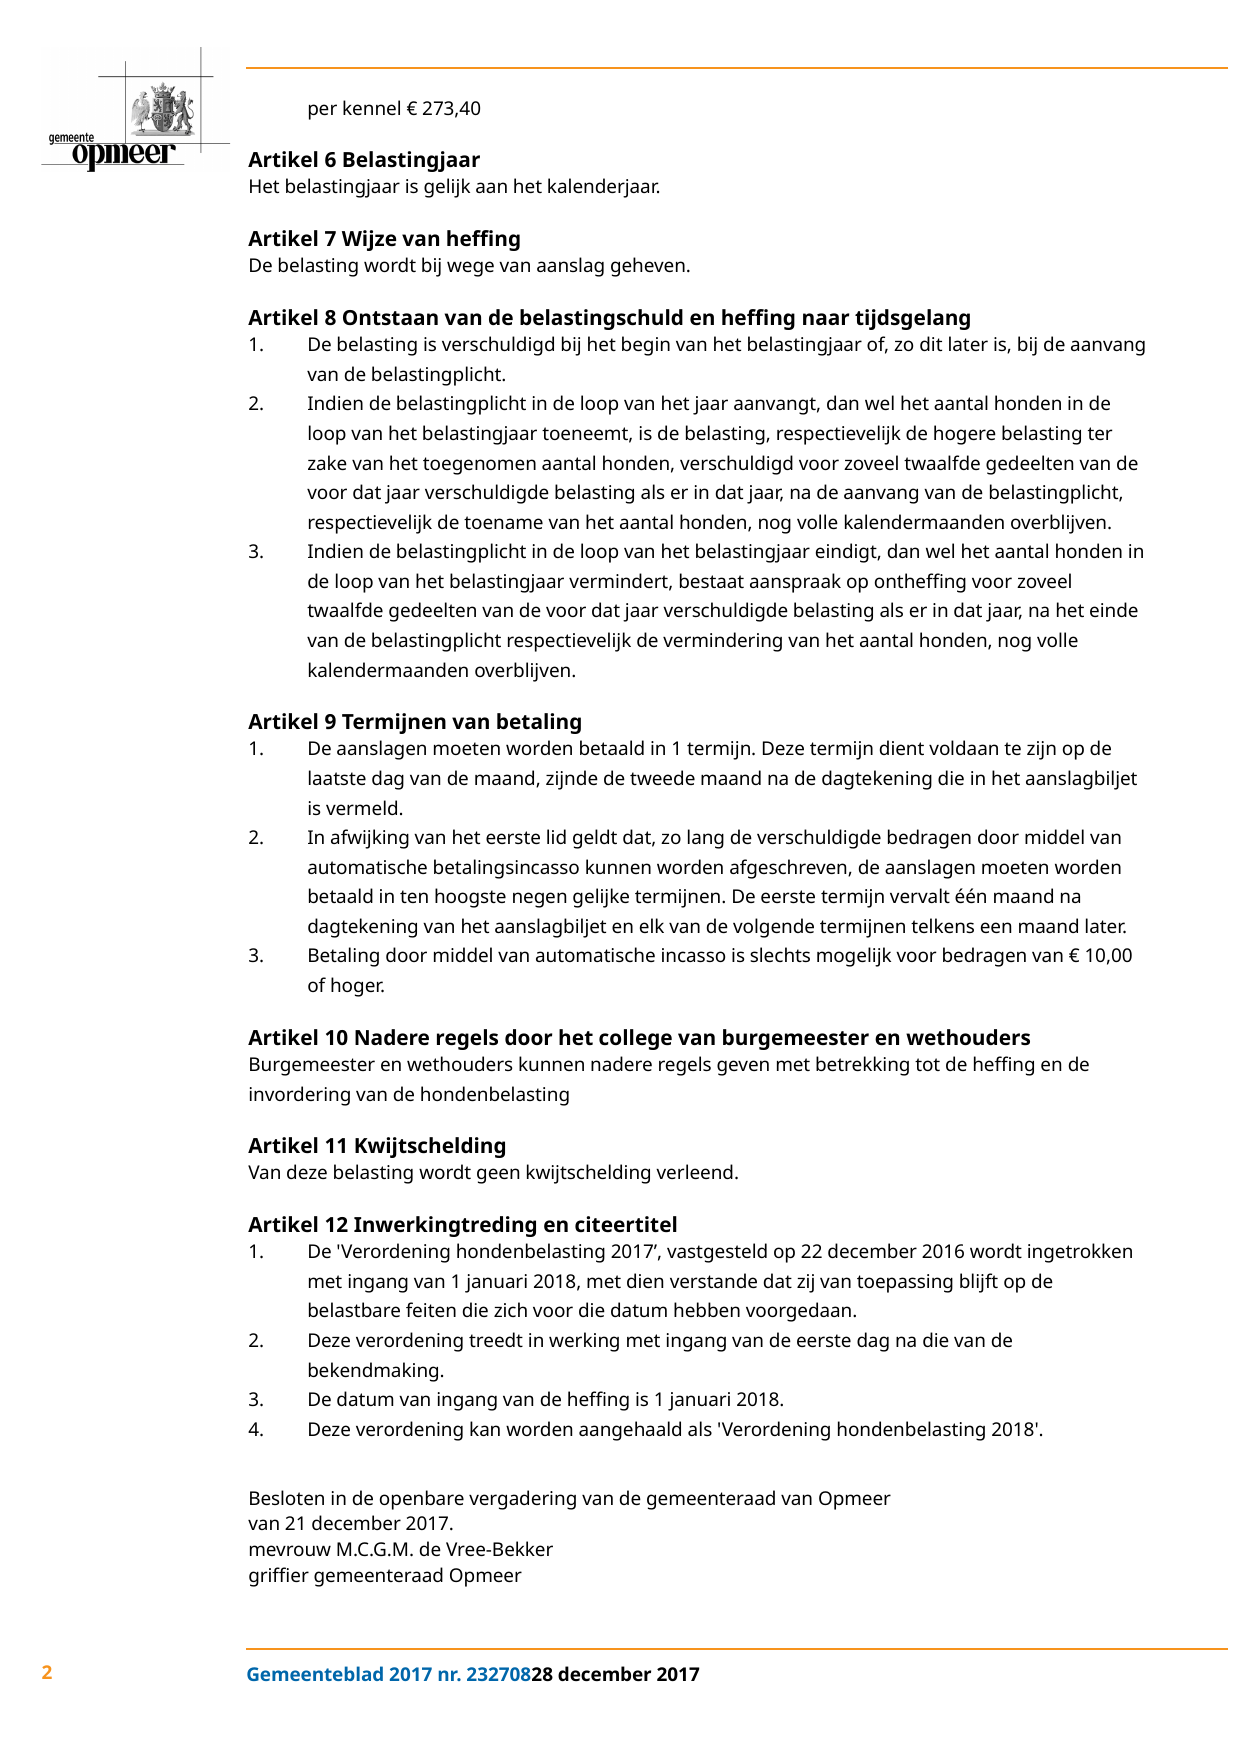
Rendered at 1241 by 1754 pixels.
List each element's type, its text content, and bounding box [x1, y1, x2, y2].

list Indien de belastingplicht in de loop van het belastingjaar eindigt, dan wel het aantal honden in de loop van het belastingjaar vermindert, bestaat aanspraak op ontheffing voor zoveel twaalfde gedeelten van de voor dat jaar verschuldigde belasting als er in dat jaar, na het einde van de belastingplicht respectievelijk de vermindering van het aantal honden, nog volle kalendermaanden overblijven. [248, 538, 1152, 682]
text De belasting wordt bij wege van aanslag geheven. [248, 252, 1152, 278]
list per kennel € 273,40 [248, 95, 1152, 121]
text Artikel 6 Belastingjaar [248, 145, 1152, 174]
text van 21 december 2017. [248, 1511, 1152, 1536]
list Indien de belastingplicht in de loop van het jaar aanvangt, dan wel het aantal honden in de loop van het belastingjaar toeneemt, is de belasting, respectievelijk de hogere belasting ter zake van het toegenomen aantal honden, verschuldigd voor zoveel twaalfde gedeelten van de voor dat jaar verschuldigde belasting als er in dat jaar, na de aanvang van de belastingplicht, respectievelijk de toename van het aantal honden, nog volle kalendermaanden overblijven. [248, 391, 1152, 534]
text Artikel 10 Nadere regels door het college van burgemeester en wethouders [248, 1023, 1152, 1051]
text Besloten in de openbare vergadering van de gemeenteraad van Opmeer [248, 1485, 1152, 1511]
text griffier gemeenteraad Opmeer [248, 1562, 1152, 1588]
picture [41, 47, 231, 172]
list In afwijking van het eerste lid geldt dat, zo lang de verschuldigde bedragen door middel van automatische betalingsincasso kunnen worden afgeschreven, de aanslagen moeten worden betaald in ten hoogste negen gelijke termijnen. De eerste termijn vervalt één maand na dagtekening van het aanslagbiljet en elk van de volgende termijnen telkens een maand later. [248, 824, 1152, 939]
text Artikel 8 Ontstaan van de belastingschuld en heffing naar tijdsgelang [248, 303, 1152, 331]
text mevrouw M.C.G.M. de Vree-Bekker [248, 1536, 1152, 1562]
list De 'Verordening hondenbelasting 2017’, vastgesteld op 22 december 2016 wordt ingetrokken met ingang van 1 januari 2018, met dien verstande dat zij van toepassing blijft op de belastbare feiten die zich voor die datum hebben voorgedaan. [248, 1238, 1152, 1323]
text Burgemeester en wethouders kunnen nadere regels geven met betrekking tot de heffing en de invordering van de hondenbelasting [248, 1051, 1152, 1106]
text Het belastingjaar is gelijk aan het kalenderjaar. [248, 174, 1152, 199]
text Van deze belasting wordt geen kwijtschelding verleend. [248, 1159, 1152, 1185]
text Artikel 9 Termijnen van betaling [248, 707, 1152, 736]
list Betaling door middel van automatische incasso is slechts mogelijk voor bedragen van € 10,00 of hoger. [248, 943, 1152, 998]
list Deze verordening treedt in werking met ingang van de eerste dag na die van de bekendmaking. [248, 1327, 1152, 1382]
list Deze verordening kan worden aangehaald als 'Verordening hondenbelasting 2018'. [248, 1416, 1152, 1442]
list De aanslagen moeten worden betaald in 1 termijn. Deze termijn dient voldaan te zijn op de laatste dag van de maand, zijnde de tweede maand na de dagtekening die in het aanslagbiljet is vermeld. [248, 736, 1152, 821]
list De belasting is verschuldigd bij het begin van het belastingjaar of, zo dit later is, bij de aanvang van de belastingplicht. [248, 331, 1152, 387]
text Artikel 7 Wijze van heffing [248, 224, 1152, 252]
list De datum van ingang van de heffing is 1 januari 2018. [248, 1386, 1152, 1412]
text Artikel 12 Inwerkingtreding en citeertitel [248, 1210, 1152, 1238]
text Artikel 11 Kwijtschelding [248, 1131, 1152, 1159]
